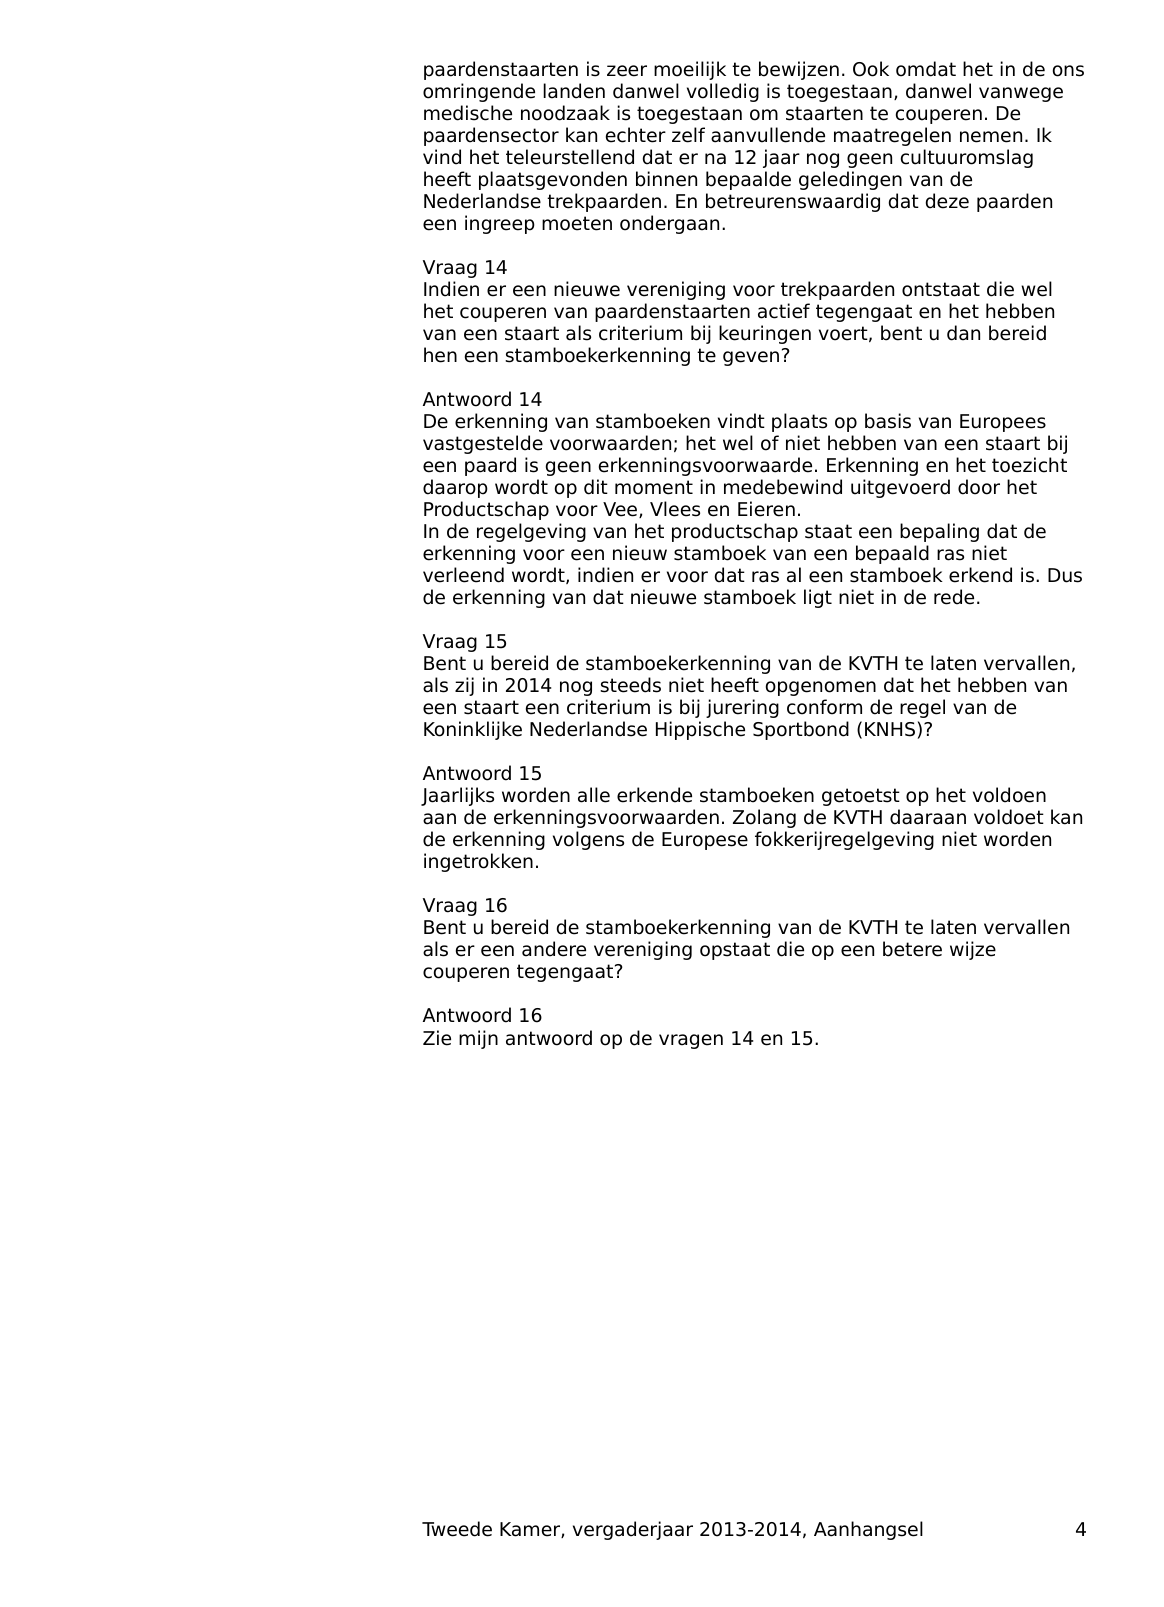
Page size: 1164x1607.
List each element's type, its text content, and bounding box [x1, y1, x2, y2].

text Jaarlijks worden alle erkende stamboeken getoetst op het voldoen aan de erkenningsvoorwaarden. Zolang de KVTH daaraan voldoet kan de erkenning volgens de Europese fokkerijregelgeving niet worden ingetrokken. [422, 785, 1087, 873]
text De erkenning van stamboeken vindt plaats op basis van Europees vastgestelde voorwaarden; het wel of niet hebben van een staart bij een paard is geen erkenningsvoorwaarde. Erkenning en het toezicht daarop wordt op dit moment in medebewind uitgevoerd door het Productschap voor Vee, Vlees en Eieren. [422, 411, 1087, 521]
text Indien er een nieuwe vereniging voor trekpaarden ontstaat die wel het couperen van paardenstaarten actief tegengaat en het hebben van een staart als criterium bij keuringen voert, bent u dan bereid hen een stamboekerkenning te geven? [422, 279, 1087, 367]
text Antwoord 14 [422, 389, 1087, 411]
text Bent u bereid de stamboekerkenning van de KVTH te laten vervallen als er een andere vereniging opstaat die op een betere wijze couperen tegengaat? [422, 917, 1087, 983]
text Antwoord 16 [422, 1005, 1087, 1027]
text paardenstaarten is zeer moeilijk te bewijzen. Ook omdat het in de ons omringende landen danwel volledig is toegestaan, danwel vanwege medische noodzaak is toegestaan om staarten te couperen. De paardensector kan echter zelf aanvullende maatregelen nemen. Ik vind het teleurstellend dat er na 12 jaar nog geen cultuuromslag heeft plaatsgevonden binnen bepaalde geledingen van de Nederlandse trekpaarden. En betreurenswaardig dat deze paarden een ingreep moeten ondergaan. [422, 59, 1087, 235]
text Vraag 16 [422, 895, 1087, 917]
text Vraag 15 [422, 631, 1087, 653]
text In de regelgeving van het productschap staat een bepaling dat de erkenning voor een nieuw stamboek van een bepaald ras niet verleend wordt, indien er voor dat ras al een stamboek erkend is. Dus de erkenning van dat nieuwe stamboek ligt niet in de rede. [422, 521, 1087, 609]
text Antwoord 15 [422, 763, 1087, 785]
text Vraag 14 [422, 257, 1087, 279]
text Zie mijn antwoord op de vragen 14 en 15. [422, 1027, 1087, 1049]
text Bent u bereid de stamboekerkenning van de KVTH te laten vervallen, als zij in 2014 nog steeds niet heeft opgenomen dat het hebben van een staart een criterium is bij jurering conform de regel van de Koninklijke Nederlandse Hippische Sportbond (KNHS)? [422, 653, 1087, 741]
